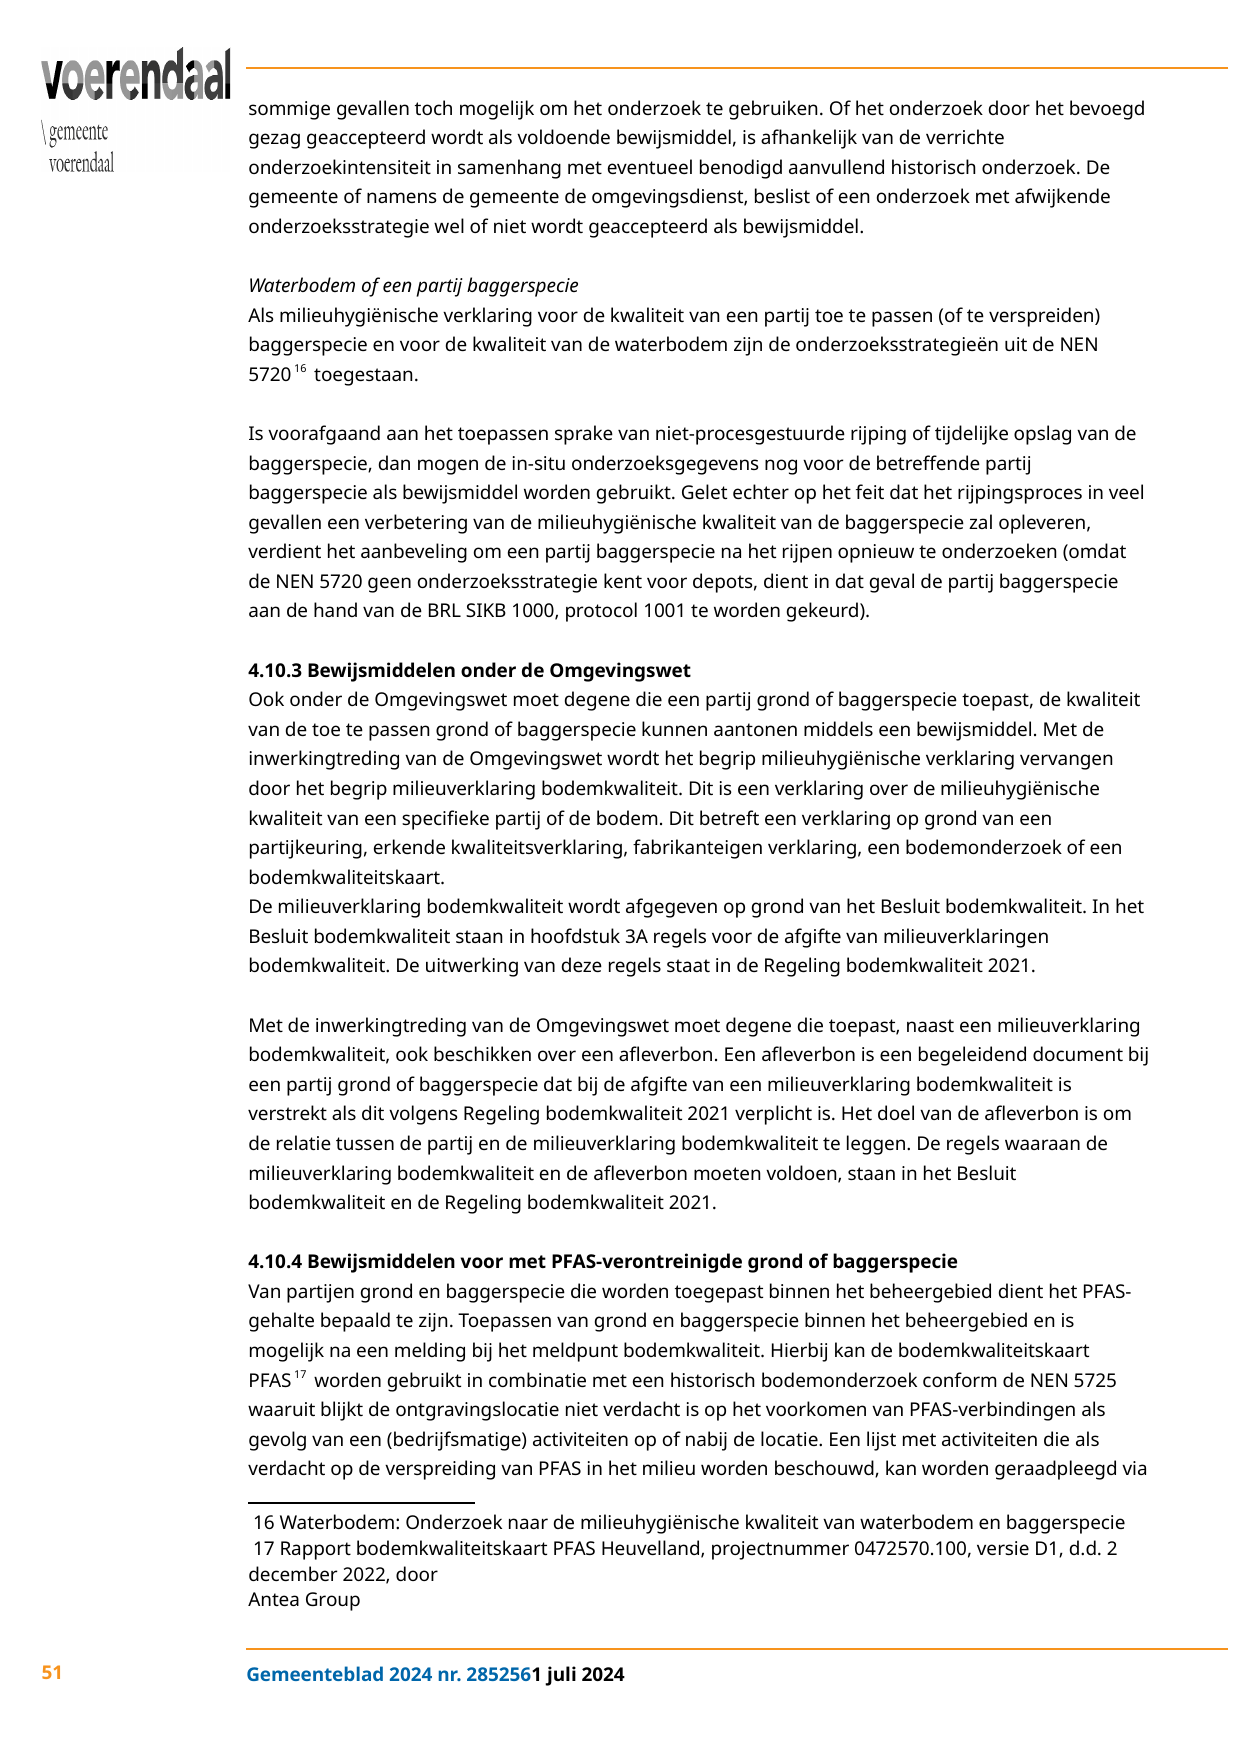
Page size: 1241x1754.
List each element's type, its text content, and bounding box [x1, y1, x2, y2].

text Ook onder de Omgevingswet moet degene die een partij grond of baggerspecie toepast, de kwaliteit van de toe te passen grond of baggerspecie kunnen aantonen middels een bewijsmiddel. Met de inwerkingtreding van de Omgevingswet wordt het begrip milieuhygiënische verklaring vervangen door het begrip milieuverklaring bodemkwaliteit. Dit is een verklaring over de milieuhygiënische kwaliteit van een specifieke partij of de bodem. Dit betreft een verklaring op grond van een partijkeuring, erkende kwaliteitsverklaring, fabrikanteigen verklaring, een bodemonderzoek of een bodemkwaliteitskaart. [248, 686, 1152, 890]
text Is voorafgaand aan het toepassen sprake van niet-procesgestuurde rijping of tijdelijke opslag van de baggerspecie, dan mogen de in-situ onderzoeksgegevens nog voor de betreffende partij baggerspecie als bewijsmiddel worden gebruikt. Gelet echter op het feit dat het rijpingsproces in veel gevallen een verbetering van de milieuhygiënische kwaliteit van de baggerspecie zal opleveren, verdient het aanbeveling om een partij baggerspecie na het rijpen opnieuw te onderzoeken (omdat de NEN 5720 geen onderzoeksstrategie kent voor depots, dient in dat geval de partij baggerspecie aan de hand van de BRL SIKB 1000, protocol 1001 te worden gekeurd). [248, 420, 1152, 623]
text De milieuverklaring bodemkwaliteit wordt afgegeven op grond van het Besluit bodemkwaliteit. In het Besluit bodemkwaliteit staan in hoofdstuk 3A regels voor de afgifte van milieuverklaringen bodemkwaliteit. De uitwerking van deze regels staat in de Regeling bodemkwaliteit 2021. [248, 893, 1152, 978]
text Rapport bodemkwaliteitskaart PFAS Heuvelland, projectnummer 0472570.100, versie D1, d.d. 2 december 2022, door [248, 1535, 1152, 1586]
text 4.10.3 Bewijsmiddelen onder de Omgevingswet [248, 657, 1152, 683]
text Waterbodem: Onderzoek naar de milieuhygiënische kwaliteit van waterbodem en baggerspecie [248, 1509, 1152, 1535]
text Als milieuhygiënische verklaring voor de kwaliteit van een partij toe te passen (of te verspreiden) baggerspecie en voor de kwaliteit van de waterbodem zijn de onderzoeksstrategieën uit de NEN 5720 toegestaan. [248, 302, 1152, 387]
text Met de inwerkingtreding van de Omgevingswet moet degene die toepast, naast een milieuverklaring bodemkwaliteit, ook beschikken over een afleverbon. Een afleverbon is een begeleidend document bij een partij grond of baggerspecie dat bij de afgifte van een milieuverklaring bodemkwaliteit is verstrekt als dit volgens Regeling bodemkwaliteit 2021 verplicht is. Het doel van de afleverbon is om de relatie tussen de partij en de milieuverklaring bodemkwaliteit te leggen. De regels waaraan de milieuverklaring bodemkwaliteit en de afleverbon moeten voldoen, staan in het Besluit bodemkwaliteit en de Regeling bodemkwaliteit 2021. [248, 1012, 1152, 1215]
text Van partijen grond en baggerspecie die worden toegepast binnen het beheergebied dient het PFAS-gehalte bepaald te zijn. Toepassen van grond en baggerspecie binnen het beheergebied en is mogelijk na een melding bij het meldpunt bodemkwaliteit. Hierbij kan de bodemkwaliteitskaart PFAS worden gebruikt in combinatie met een historisch bodemonderzoek conform de NEN 5725 waaruit blijkt de ontgravingslocatie niet verdacht is op het voorkomen van PFAS-verbindingen als gevolg van een (bedrijfsmatige) activiteiten op of nabij de locatie. Een lijst met activiteiten die als verdacht op de verspreiding van PFAS in het milieu worden beschouwd, kan worden geraadpleegd via [248, 1278, 1152, 1481]
text sommige gevallen toch mogelijk om het onderzoek te gebruiken. Of het onderzoek door het bevoegd gezag geaccepteerd wordt als voldoende bewijsmiddel, is afhankelijk van de verrichte onderzoekintensiteit in samenhang met eventueel benodigd aanvullend historisch onderzoek. De gemeente of namens de gemeente de omgevingsdienst, beslist of een onderzoek met afwijkende onderzoeksstrategie wel of niet wordt geaccepteerd als bewijsmiddel. [248, 95, 1152, 239]
text 4.10.4 Bewijsmiddelen voor met PFAS-verontreinigde grond of baggerspecie [248, 1248, 1152, 1274]
text Antea Group [248, 1586, 1152, 1612]
picture [41, 47, 231, 172]
text Waterbodem of een partij baggerspecie [248, 272, 1152, 298]
